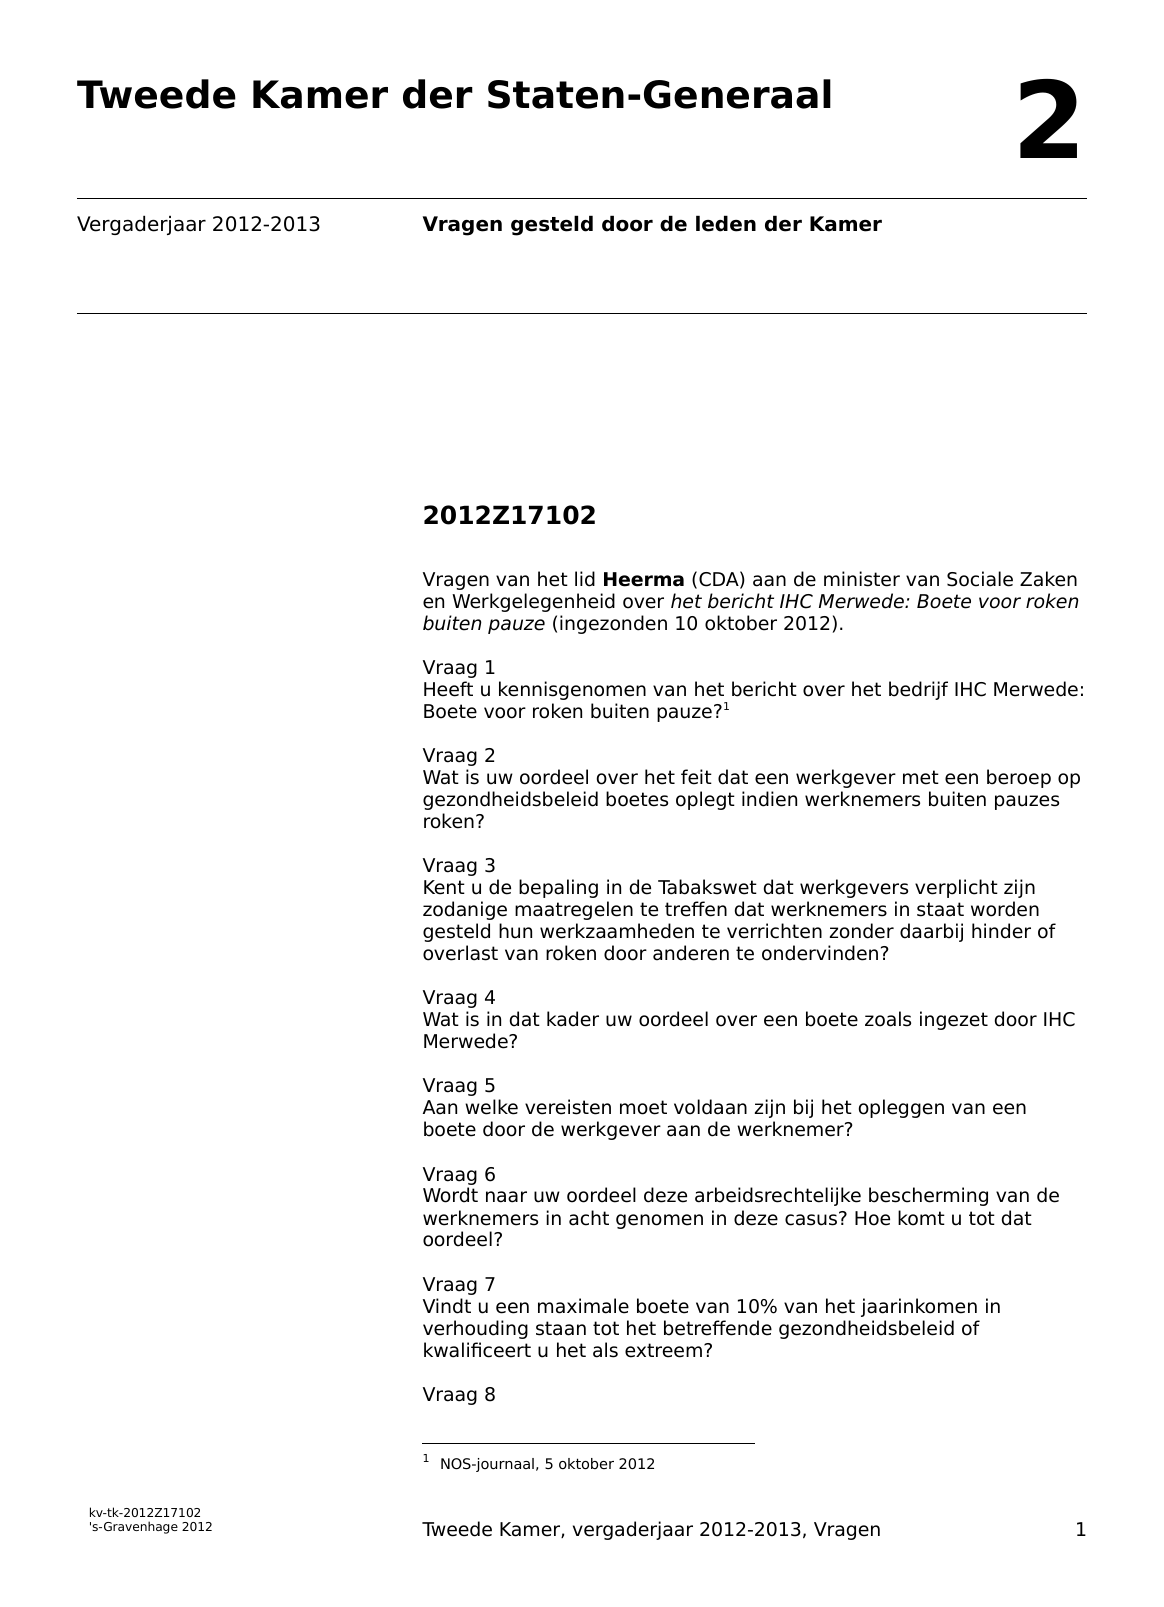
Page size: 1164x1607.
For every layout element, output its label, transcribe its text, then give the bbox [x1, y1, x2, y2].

table_header Tweede Kamer der Staten-Generaal [77, 59, 886, 198]
text Vraag 7 [422, 1273, 1087, 1296]
table_header 2 [886, 59, 1087, 198]
text Wordt naar uw oordeel deze arbeidsrechtelijke bescherming van de werknemers in acht genomen in deze casus? Hoe komt u tot dat oordeel? [422, 1185, 1087, 1251]
text 's-Gravenhage 2012 [88, 1520, 323, 1534]
text Vraag 1 [422, 657, 1087, 679]
text Wat is in dat kader uw oordeel over een boete zoals ingezet door IHC Merwede? [422, 1009, 1087, 1053]
text Heeft u kennisgenomen van het bericht over het bedrijf IHC Merwede: Boete voor roken buiten pauze? [422, 679, 1087, 723]
text 2012Z17102 [422, 501, 1087, 531]
text Wat is uw oordeel over het feit dat een werkgever met een beroep op gezondheidsbeleid boetes oplegt indien werknemers buiten pauzes roken? [422, 767, 1087, 833]
text Vraag 3 [422, 855, 1087, 877]
text Vraag 4 [422, 987, 1087, 1009]
text NOS-journaal, 5 oktober 2012 [422, 1452, 1087, 1474]
text Kent u de bepaling in de Tabakswet dat werkgevers verplicht zijn zodanige maatregelen te treffen dat werknemers in staat worden gesteld hun werkzaamheden te verrichten zonder daarbij hinder of overlast van roken door anderen te ondervinden? [422, 877, 1087, 965]
text Vindt u een maximale boete van 10% van het jaarinkomen in verhouding staan tot het betreffende gezondheidsbeleid of kwalificeert u het als extreem? [422, 1296, 1087, 1361]
text Vraag 6 [422, 1163, 1087, 1185]
text Vraag 8 [422, 1384, 1087, 1406]
text Vragen van het lid Heerma (CDA) aan de minister van Sociale Zaken en Werkgelegenheid over het bericht IHC Merwede: Boete voor roken buiten pauze (ingezonden 10 oktober 2012). [422, 569, 1087, 635]
text kv-tk-2012Z17102 [88, 1506, 323, 1520]
table_cell Vergaderjaar 2012-2013 [77, 199, 422, 313]
table_cell Vragen gesteld door de leden der Kamer [422, 199, 1087, 313]
text Vraag 2 [422, 745, 1087, 767]
text Aan welke vereisten moet voldaan zijn bij het opleggen van een boete door de werkgever aan de werknemer? [422, 1097, 1087, 1141]
text Vraag 5 [422, 1075, 1087, 1097]
